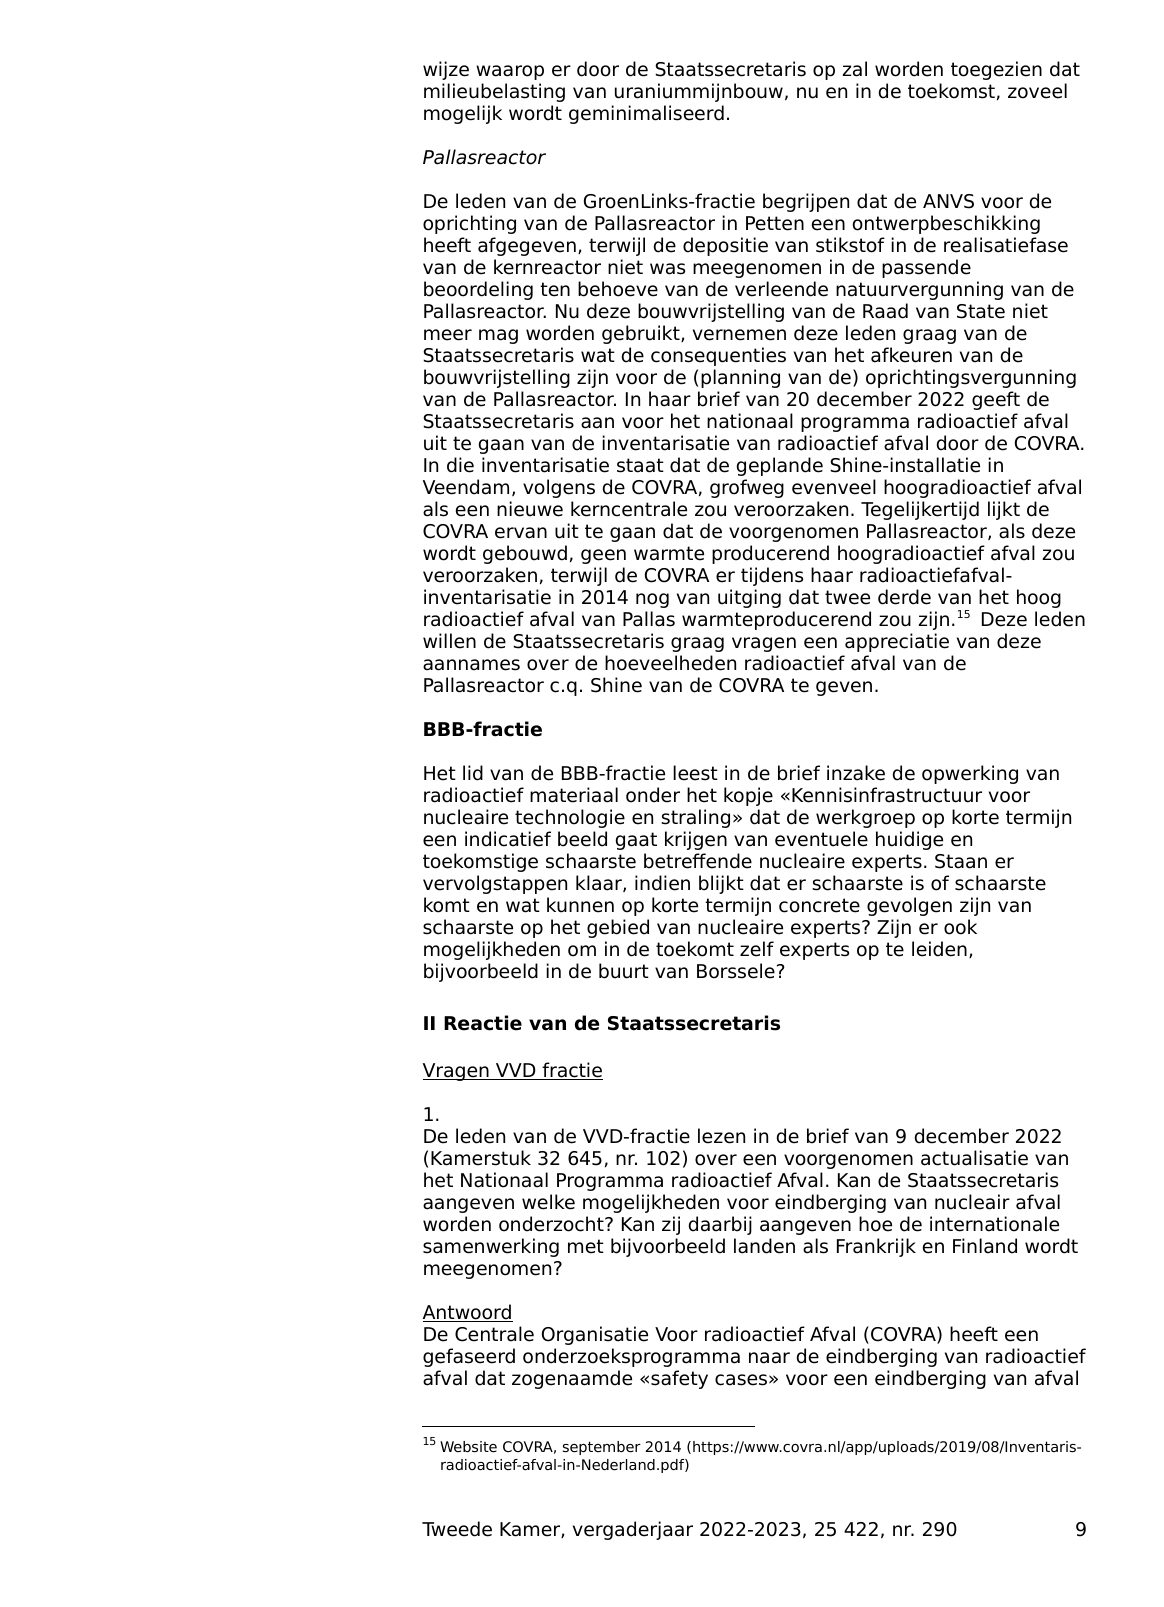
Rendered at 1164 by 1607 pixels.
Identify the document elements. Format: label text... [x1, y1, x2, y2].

text wijze waarop er door de Staatssecretaris op zal worden toegezien dat milieubelasting van uraniummijnbouw, nu en in de toekomst, zoveel mogelijk wordt geminimaliseerd. [422, 59, 1087, 125]
subtitle BBB-fractie [422, 719, 1087, 741]
text Website COVRA, september 2014 (https://www.covra.nl/app/uploads/2019/08/Inventaris-radioactief-afval-in-Nederland.pdf) [422, 1435, 1087, 1474]
text De leden van de GroenLinks-fractie begrijpen dat de ANVS voor de oprichting van de Pallasreactor in Petten een ontwerpbeschikking heeft afgegeven, terwijl de depositie van stikstof in de realisatiefase van de kernreactor niet was meegenomen in de passende beoordeling ten behoeve van de verleende natuurvergunning van de Pallasreactor. Nu deze bouwvrijstelling van de Raad van State niet meer mag worden gebruikt, vernemen deze leden graag van de Staatssecretaris wat de consequenties van het afkeuren van de bouwvrijstelling zijn voor de (planning van de) oprichtingsvergunning van de Pallasreactor. In haar brief van 20 december 2022 geeft de Staatssecretaris aan voor het nationaal programma radioactief afval uit te gaan van de inventarisatie van radioactief afval door de COVRA. In die inventarisatie staat dat de geplande Shine-installatie in Veendam, volgens de COVRA, grofweg evenveel hoogradioactief afval als een nieuwe kerncentrale zou veroorzaken. Tegelijkertijd lijkt de COVRA ervan uit te gaan dat de voorgenomen Pallasreactor, als deze wordt gebouwd, geen warmte producerend hoogradioactief afval zou veroorzaken, terwijl de COVRA er tijdens haar radioactiefafval-inventarisatie in 2014 nog van uitging dat twee derde van het hoog radioactief afval van Pallas warmteproducerend zou zijn. Deze leden willen de Staatssecretaris graag vragen een appreciatie van deze aannames over de hoeveelheden radioactief afval van de Pallasreactor c.q. Shine van de COVRA te geven. [422, 191, 1087, 697]
text Antwoord [422, 1302, 1087, 1324]
subtitle II Reactie van de Staatssecretaris [422, 1013, 1087, 1035]
subtitle Vragen VVD fractie [422, 1060, 1087, 1082]
text De Centrale Organisatie Voor radioactief Afval (COVRA) heeft een gefaseerd onderzoeksprogramma naar de eindberging van radioactief afval dat zogenaamde «safety cases» voor een eindberging van afval [422, 1324, 1087, 1390]
text Het lid van de BBB-fractie leest in de brief inzake de opwerking van radioactief materiaal onder het kopje «Kennisinfrastructuur voor nucleaire technologie en straling» dat de werkgroep op korte termijn een indicatief beeld gaat krijgen van eventuele huidige en toekomstige schaarste betreffende nucleaire experts. Staan er vervolgstappen klaar, indien blijkt dat er schaarste is of schaarste komt en wat kunnen op korte termijn concrete gevolgen zijn van schaarste op het gebied van nucleaire experts? Zijn er ook mogelijkheden om in de toekomt zelf experts op te leiden, bijvoorbeeld in de buurt van Borssele? [422, 763, 1087, 983]
text De leden van de VVD-fractie lezen in de brief van 9 december 2022 (Kamerstuk 32 645, nr. 102) over een voorgenomen actualisatie van het Nationaal Programma radioactief Afval. Kan de Staatssecretaris aangeven welke mogelijkheden voor eindberging van nucleair afval worden onderzocht? Kan zij daarbij aangeven hoe de internationale samenwerking met bijvoorbeeld landen als Frankrijk en Finland wordt meegenomen? [422, 1126, 1087, 1280]
subtitle Pallasreactor [422, 147, 1087, 169]
text 1. [422, 1104, 1087, 1126]
